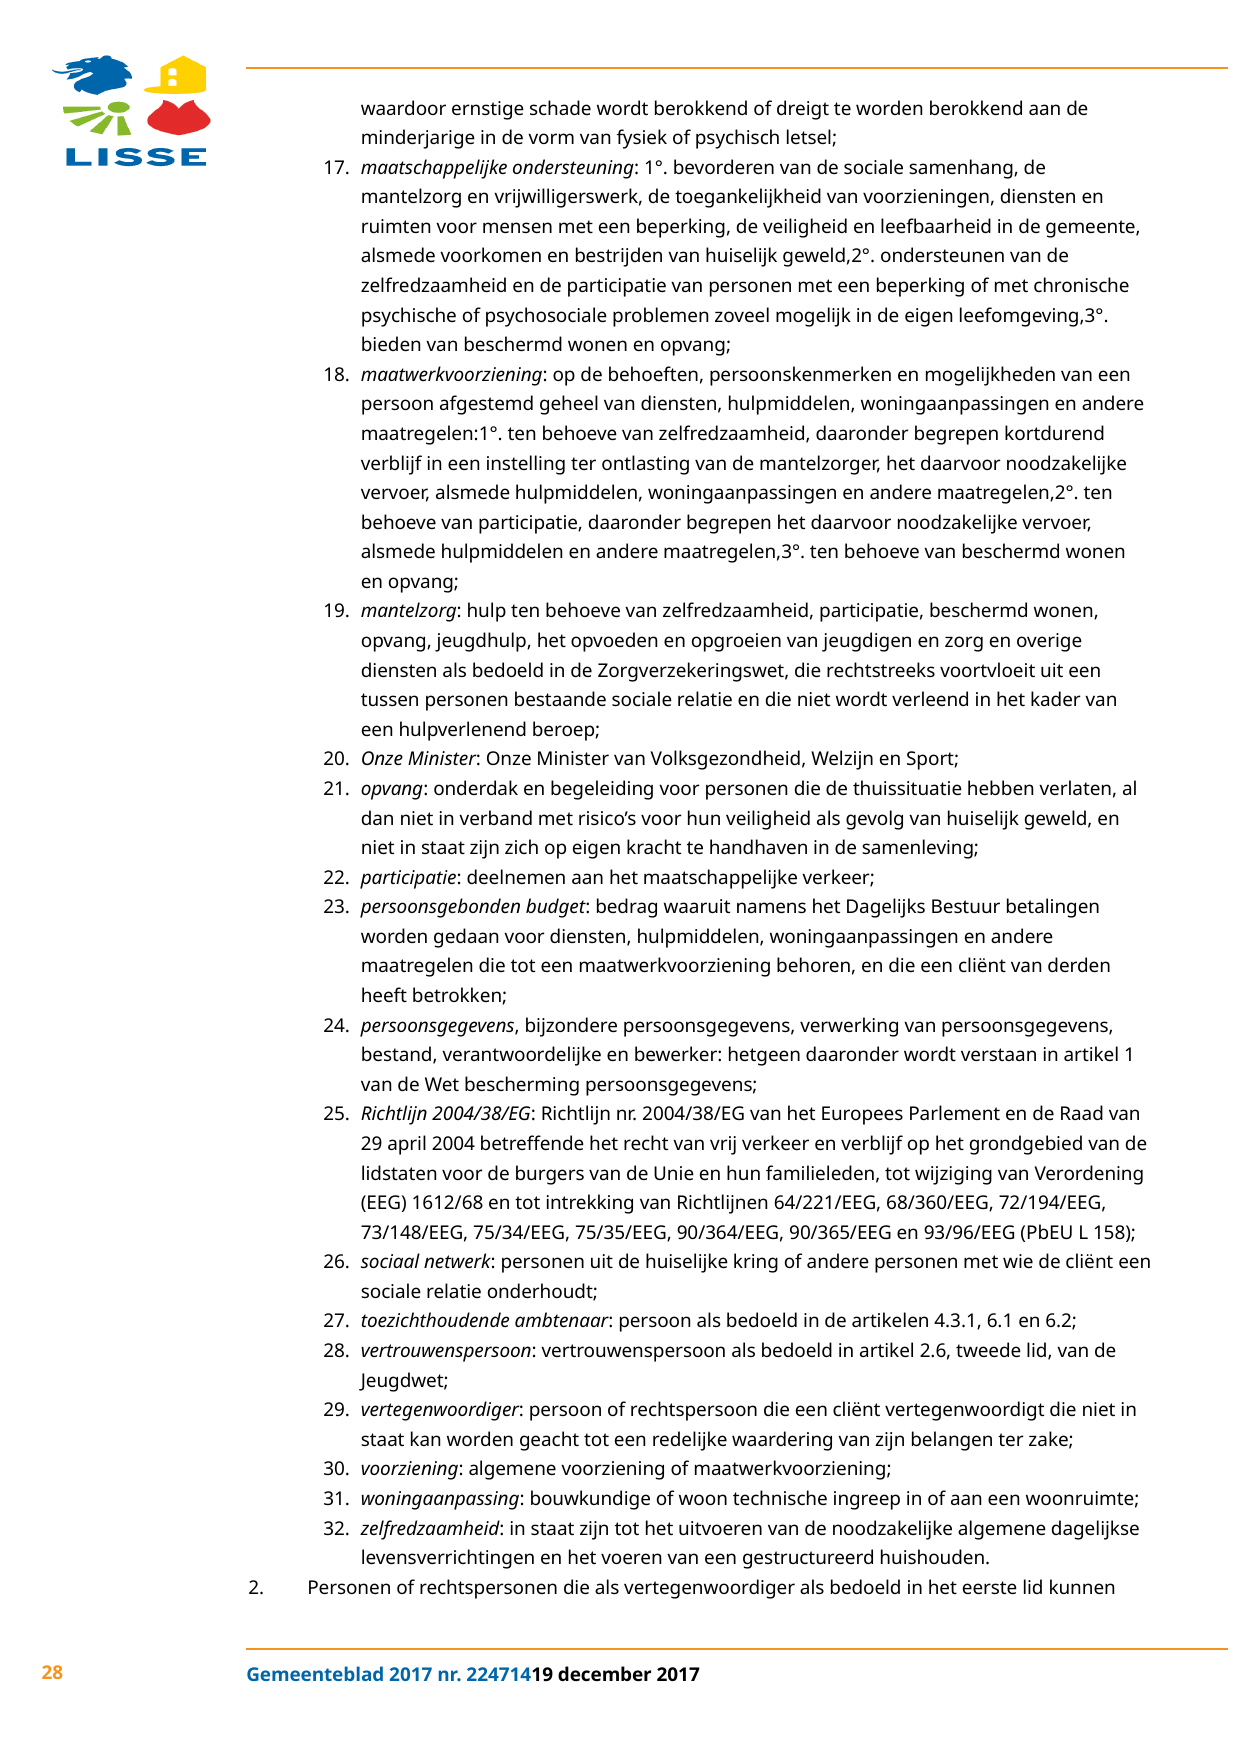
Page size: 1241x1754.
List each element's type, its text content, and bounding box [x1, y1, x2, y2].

list Richtlijn 2004/38/EG: Richtlijn nr. 2004/38/EG van het Europees Parlement en de Raad van 29 april 2004 betreffende het recht van vrij verkeer en verblijf op het grondgebied van de lidstaten voor de burgers van de Unie en hun familieleden, tot wijziging van Verordening (EEG) 1612/68 en tot intrekking van Richtlijnen 64/221/EEG, 68/360/EEG, 72/194/EEG, 73/148/EEG, 75/34/EEG, 75/35/EEG, 90/364/EEG, 90/365/EEG en 93/96/EEG (PbEU L 158); [323, 1101, 1152, 1245]
list sociaal netwerk: personen uit de huiselijke kring of andere personen met wie de cliënt een sociale relatie onderhoudt; [323, 1248, 1152, 1304]
list participatie: deelnemen aan het maatschappelijke verkeer; [323, 864, 1152, 890]
list toezichthoudende ambtenaar: persoon als bedoeld in de artikelen 4.3.1, 6.1 en 6.2; [323, 1308, 1152, 1333]
list persoonsgebonden budget: bedrag waaruit namens het Dagelijks Bestuur betalingen worden gedaan voor diensten, hulpmiddelen, woningaanpassingen en andere maatregelen die tot een maatwerkvoorziening behoren, en die een cliënt van derden heeft betrokken; [323, 893, 1152, 1008]
list mantelzorg: hulp ten behoeve van zelfredzaamheid, participatie, beschermd wonen, opvang, jeugdhulp, het opvoeden en opgroeien van jeugdigen en zorg en overige diensten als bedoeld in de Zorgverzekeringswet, die rechtstreeks voortvloeit uit een tussen personen bestaande sociale relatie en die niet wordt verleend in het kader van een hulpverlenend beroep; [323, 598, 1152, 742]
list vertegenwoordiger: persoon of rechtspersoon die een cliënt vertegenwoordigt die niet in staat kan worden geacht tot een redelijke waardering van zijn belangen ter zake; [323, 1396, 1152, 1452]
list Onze Minister: Onze Minister van Volksgezondheid, Welzijn en Sport; [323, 746, 1152, 771]
list waardoor ernstige schade wordt berokkend of dreigt te worden berokkend aan de minderjarige in de vorm van fysiek of psychisch letsel; [323, 95, 1152, 150]
list voorziening: algemene voorziening of maatwerkvoorziening; [323, 1456, 1152, 1481]
list persoonsgegevens, bijzondere persoonsgegevens, verwerking van persoonsgegevens, bestand, verantwoordelijke en bewerker: hetgeen daaronder wordt verstaan in artikel 1 van de Wet bescherming persoonsgegevens; [323, 1012, 1152, 1097]
list vertrouwenspersoon: vertrouwenspersoon als bedoeld in artikel 2.6, tweede lid, van de Jeugdwet; [323, 1337, 1152, 1393]
list opvang: onderdak en begeleiding voor personen die de thuissituatie hebben verlaten, al dan niet in verband met risico’s voor hun veiligheid als gevolg van huiselijk geweld, en niet in staat zijn zich op eigen kracht te handhaven in de samenleving; [323, 775, 1152, 860]
list zelfredzaamheid: in staat zijn tot het uitvoeren van de noodzakelijke algemene dagelijkse levensverrichtingen en het voeren van een gestructureerd huishouden. [323, 1515, 1152, 1570]
list maatschappelijke ondersteuning: 1°. bevorderen van de sociale samenhang, de mantelzorg en vrijwilligerswerk, de toegankelijkheid van voorzieningen, diensten en ruimten voor mensen met een beperking, de veiligheid en leefbaarheid in de gemeente, alsmede voorkomen en bestrijden van huiselijk geweld,2°. ondersteunen van de zelfredzaamheid en de participatie van personen met een beperking of met chronische psychische of psychosociale problemen zoveel mogelijk in de eigen leefomgeving,3°. bieden van beschermd wonen en opvang; [323, 154, 1152, 357]
list Personen of rechtspersonen die als vertegenwoordiger als bedoeld in het eerste lid kunnen [248, 1574, 1152, 1600]
list woningaanpassing: bouwkundige of woon technische ingreep in of aan een woonruimte; [323, 1485, 1152, 1511]
list maatwerkvoorziening: op de behoeften, persoonskenmerken en mogelijkheden van een persoon afgestemd geheel van diensten, hulpmiddelen, woningaanpassingen en andere maatregelen:1°. ten behoeve van zelfredzaamheid, daaronder begrepen kortdurend verblijf in een instelling ter ontlasting van de mantelzorger, het daarvoor noodzakelijke vervoer, alsmede hulpmiddelen, woningaanpassingen en andere maatregelen,2°. ten behoeve van participatie, daaronder begrepen het daarvoor noodzakelijke vervoer, alsmede hulpmiddelen en andere maatregelen,3°. ten behoeve van beschermd wonen en opvang; [323, 361, 1152, 594]
picture [41, 47, 231, 172]
